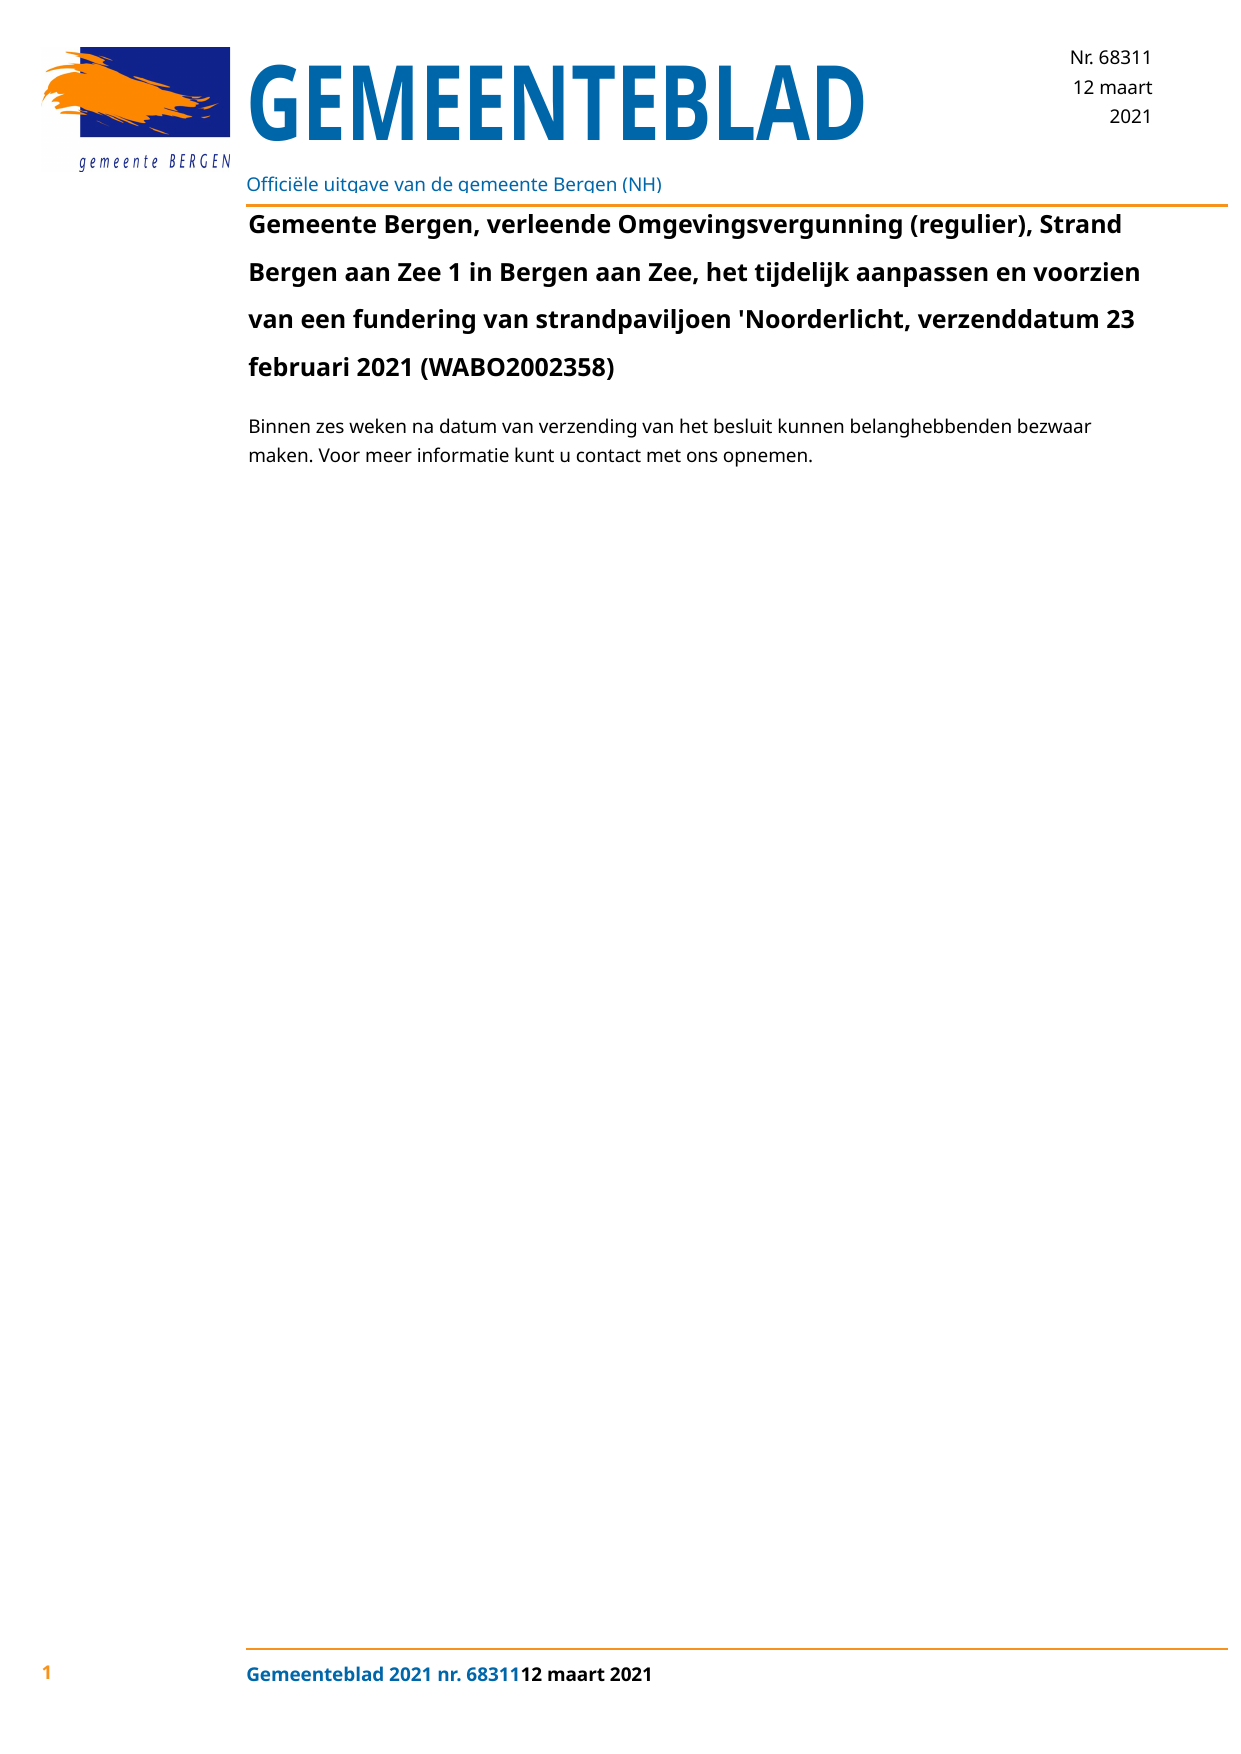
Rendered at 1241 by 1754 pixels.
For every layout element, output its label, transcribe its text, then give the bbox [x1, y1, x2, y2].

text Binnen zes weken na datum van verzending van het besluit kunnen belanghebbenden bezwaar maken. Voor meer informatie kunt u contact met ons opnemen. [248, 413, 1152, 468]
picture [41, 47, 231, 172]
text Gemeente Bergen, verleende Omgevingsvergunning (regulier), Strand Bergen aan Zee 1 in Bergen aan Zee, het tijdelijk aanpassen en voorzien van een fundering van strandpaviljoen 'Noorderlicht, verzenddatum 23 februari 2021 (WABO2002358) [248, 207, 1152, 384]
